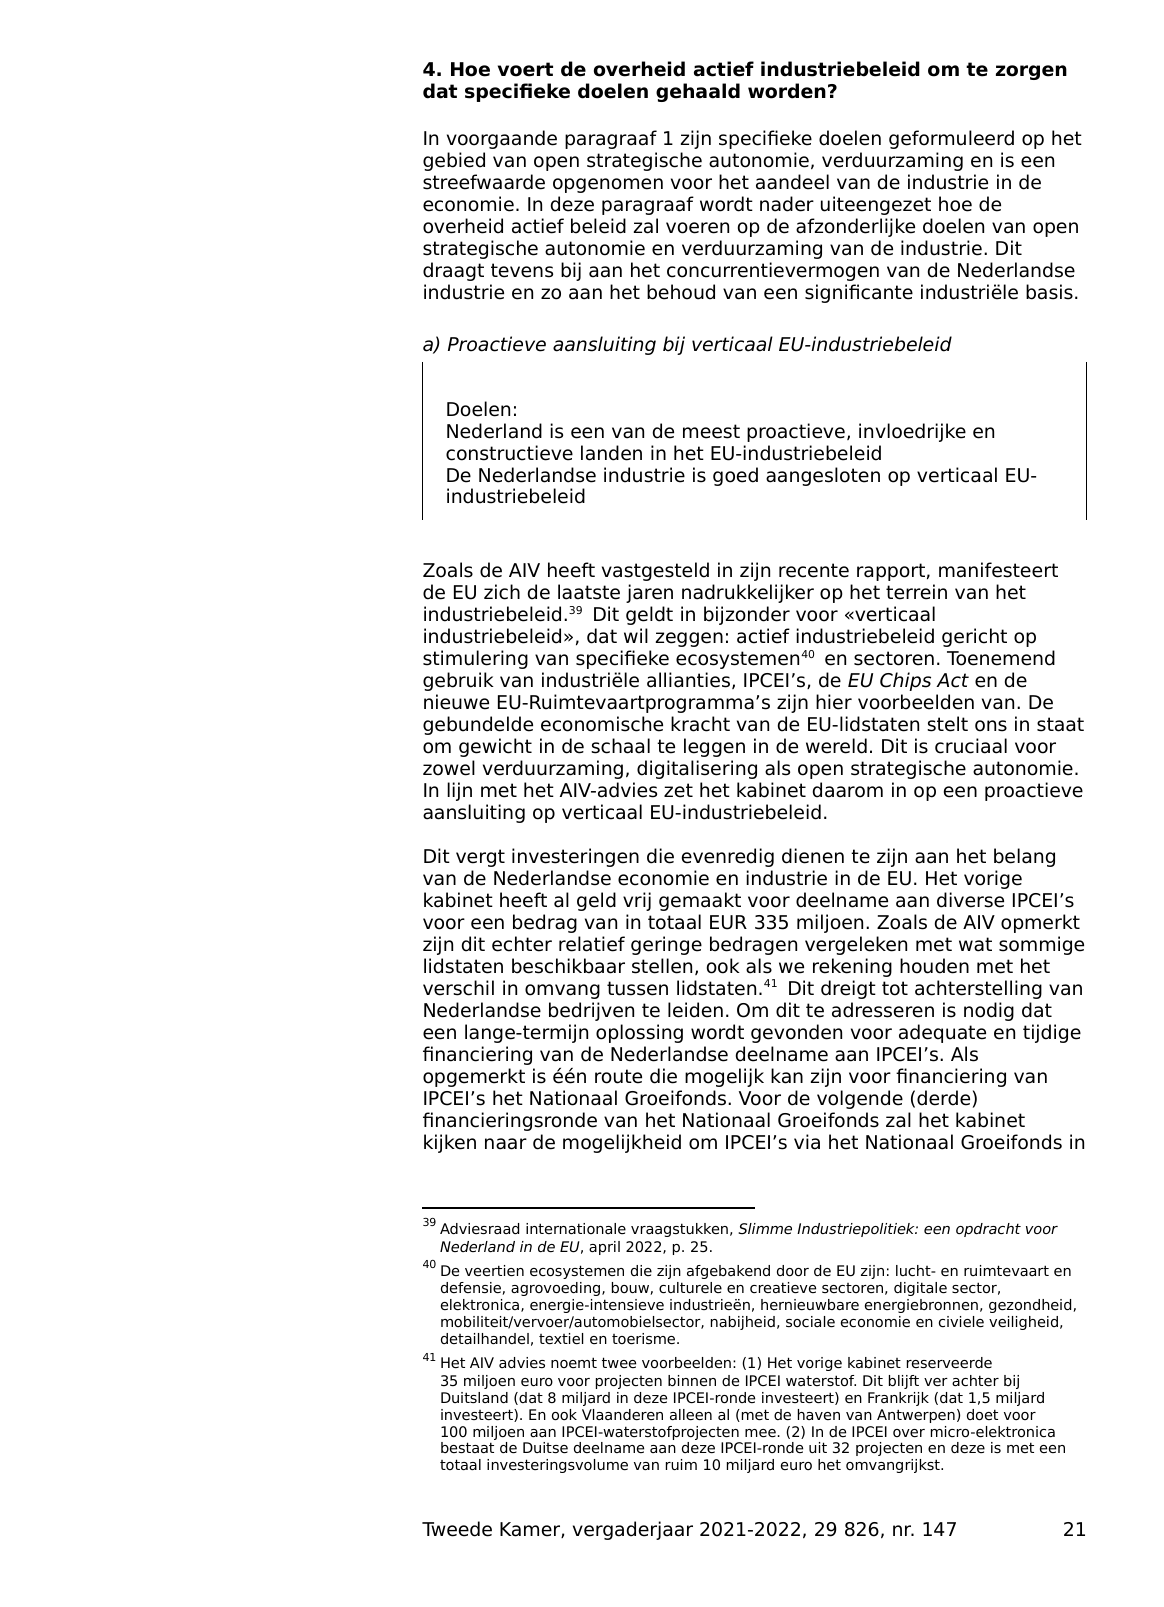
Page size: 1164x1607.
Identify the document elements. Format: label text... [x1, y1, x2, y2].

text Zoals de AIV heeft vastgesteld in zijn recente rapport, manifesteert de EU zich de laatste jaren nadrukkelijker op het terrein van het industriebeleid. Dit geldt in bijzonder voor «verticaal industriebeleid», dat wil zeggen: actief industriebeleid gericht op stimulering van specifieke ecosystemen en sectoren. Toenemend gebruik van industriële allianties, IPCEI’s, de EU Chips Act en de nieuwe EU-Ruimtevaartprogramma’s zijn hier voorbeelden van. De gebundelde economische kracht van de EU-lidstaten stelt ons in staat om gewicht in de schaal te leggen in de wereld. Dit is cruciaal voor zowel verduurzaming, digitalisering als open strategische autonomie. In lijn met het AIV-advies zet het kabinet daarom in op een proactieve aansluiting op verticaal EU-industriebeleid. [422, 560, 1087, 824]
text In voorgaande paragraaf 1 zijn specifieke doelen geformuleerd op het gebied van open strategische autonomie, verduurzaming en is een streefwaarde opgenomen voor het aandeel van de industrie in de economie. In deze paragraaf wordt nader uiteengezet hoe de overheid actief beleid zal voeren op de afzonderlijke doelen van open strategische autonomie en verduurzaming van de industrie. Dit draagt tevens bij aan het concurrentievermogen van de Nederlandse industrie en zo aan het behoud van een significante industriële basis. [422, 128, 1087, 304]
subtitle a) Proactieve aansluiting bij verticaal EU-industriebeleid [422, 334, 1087, 356]
subtitle 4. Hoe voert de overheid actief industriebeleid om te zorgen dat specifieke doelen gehaald worden? [422, 59, 1087, 103]
text Het AIV advies noemt twee voorbeelden: (1) Het vorige kabinet reserveerde 35 miljoen euro voor projecten binnen de IPCEI waterstof. Dit blijft ver achter bij Duitsland (dat 8 miljard in deze IPCEI-ronde investeert) en Frankrijk (dat 1,5 miljard investeert). En ook Vlaanderen alleen al (met de haven van Antwerpen) doet voor 100 miljoen aan IPCEI-waterstofprojecten mee. (2) In de IPCEI over micro-elektronica bestaat de Duitse deelname aan deze IPCEI-ronde uit 32 projecten en deze is met een totaal investeringsvolume van ruim 10 miljard euro het omvangrijkst. [422, 1351, 1087, 1474]
text Dit vergt investeringen die evenredig dienen te zijn aan het belang van de Nederlandse economie en industrie in de EU. Het vorige kabinet heeft al geld vrij gemaakt voor deelname aan diverse IPCEI’s voor een bedrag van in totaal EUR 335 miljoen. Zoals de AIV opmerkt zijn dit echter relatief geringe bedragen vergeleken met wat sommige lidstaten beschikbaar stellen, ook als we rekening houden met het verschil in omvang tussen lidstaten. Dit dreigt tot achterstelling van Nederlandse bedrijven te leiden. Om dit te adresseren is nodig dat een lange-termijn oplossing wordt gevonden voor adequate en tijdige financiering van de Nederlandse deelname aan IPCEI’s. Als opgemerkt is één route die mogelijk kan zijn voor financiering van IPCEI’s het Nationaal Groeifonds. Voor de volgende (derde) financieringsronde van het Nationaal Groeifonds zal het kabinet kijken naar de mogelijkheid om IPCEI’s via het Nationaal Groeifonds in [422, 846, 1087, 1154]
text De veertien ecosystemen die zijn afgebakend door de EU zijn: lucht- en ruimtevaart en defensie, agrovoeding, bouw, culturele en creatieve sectoren, digitale sector, elektronica, energie-intensieve industrieën, hernieuwbare energiebronnen, gezondheid, mobiliteit/vervoer/automobielsector, nabijheid, sociale economie en civiele veiligheid, detailhandel, textiel en toerisme. [422, 1258, 1087, 1348]
text Adviesraad internationale vraagstukken, Slimme Industriepolitiek: een opdracht voor Nederland in de EU, april 2022, p. 25. [422, 1217, 1087, 1256]
table_header Doelen: Nederland is een van de meest proactieve, invloedrijke en constructieve landen in het EU-industriebeleid De Nederlandse industrie is goed aangesloten op verticaal EU-industriebeleid [423, 362, 1086, 520]
